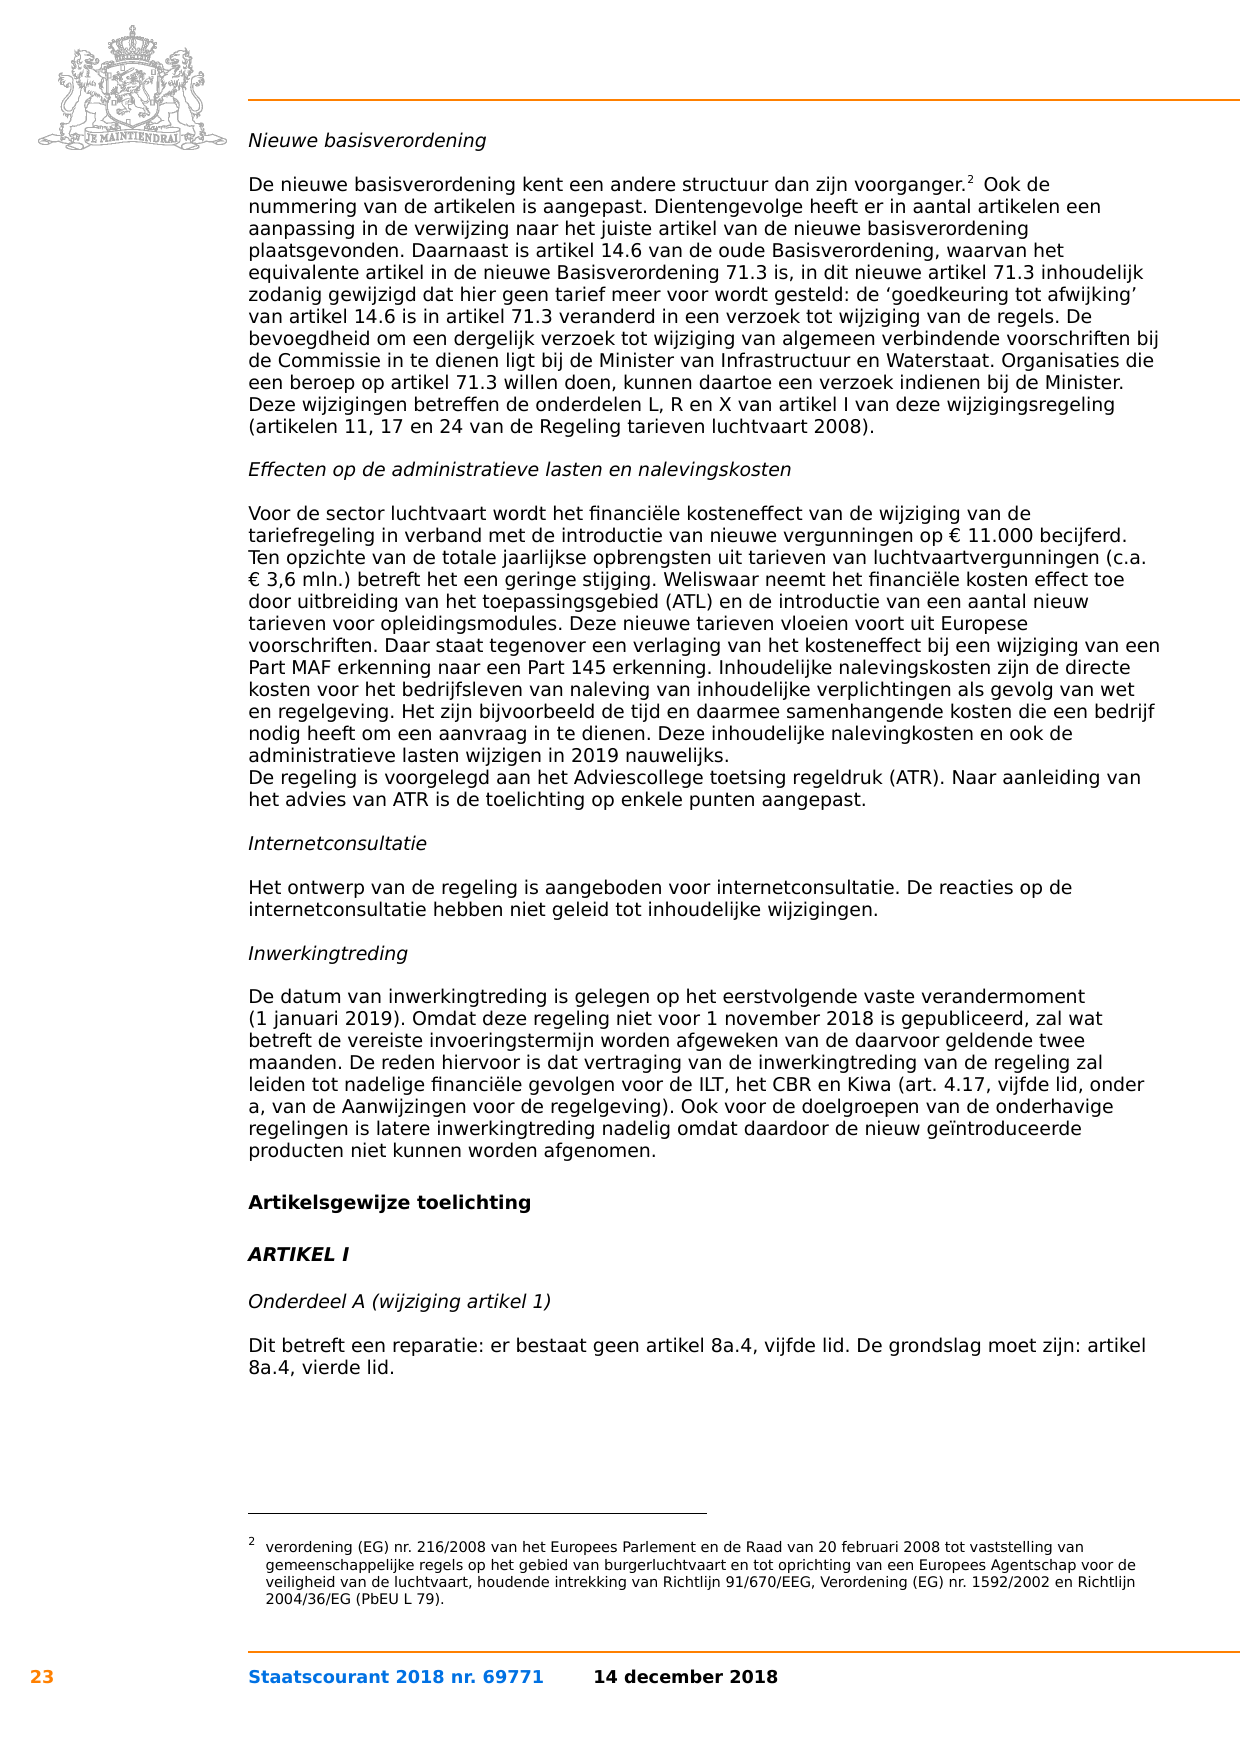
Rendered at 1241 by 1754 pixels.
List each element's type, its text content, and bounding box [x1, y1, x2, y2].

text Dit betreft een reparatie: er bestaat geen artikel 8a.4, vijfde lid. De grondslag moet zijn: artikel 8a.4, vierde lid. [248, 1335, 1163, 1379]
subtitle Internetconsultatie [248, 833, 1163, 855]
subtitle Nieuwe basisverordening [248, 130, 1163, 152]
subtitle Artikelsgewijze toelichting [248, 1192, 1163, 1214]
text De datum van inwerkingtreding is gelegen op het eerstvolgende vaste verandermoment (1 januari 2019). Omdat deze regeling niet voor 1 november 2018 is gepubliceerd, zal wat betreft de vereiste invoeringstermijn worden afgeweken van de daarvoor geldende twee maanden. De reden hiervoor is dat vertraging van de inwerkingtreding van de regeling zal leiden tot nadelige financiële gevolgen voor de ILT, het CBR en Kiwa (art. 4.17, vijfde lid, onder a, van de Aanwijzingen voor de regelgeving). Ook voor de doelgroepen van de onderhavige regelingen is latere inwerkingtreding nadelig omdat daardoor de nieuw geïntroduceerde producten niet kunnen worden afgenomen. [248, 986, 1163, 1162]
text Het ontwerp van de regeling is aangeboden voor internetconsultatie. De reacties op de internetconsultatie hebben niet geleid tot inhoudelijke wijzigingen. [248, 877, 1163, 921]
subtitle ARTIKEL I [248, 1244, 1163, 1266]
text De nieuwe basisverordening kent een andere structuur dan zijn voorganger. Ook de nummering van de artikelen is aangepast. Dientengevolge heeft er in aantal artikelen een aanpassing in de verwijzing naar het juiste artikel van de nieuwe basisverordening plaatsgevonden. Daarnaast is artikel 14.6 van de oude Basisverordening, waarvan het equivalente artikel in de nieuwe Basisverordening 71.3 is, in dit nieuwe artikel 71.3 inhoudelijk zodanig gewijzigd dat hier geen tarief meer voor wordt gesteld: de ‘goedkeuring tot afwijking’ van artikel 14.6 is in artikel 71.3 veranderd in een verzoek tot wijziging van de regels. De bevoegdheid om een dergelijk verzoek tot wijziging van algemeen verbindende voorschriften bij de Commissie in te dienen ligt bij de Minister van Infrastructuur en Waterstaat. Organisaties die een beroep op artikel 71.3 willen doen, kunnen daartoe een verzoek indienen bij de Minister. [248, 174, 1163, 393]
text Voor de sector luchtvaart wordt het financiële kosteneffect van de wijziging van de tariefregeling in verband met de introductie van nieuwe vergunningen op € 11.000 becijferd. Ten opzichte van de totale jaarlijkse opbrengsten uit tarieven van luchtvaartvergunningen (c.a. € 3,6 mln.) betreft het een geringe stijging. Weliswaar neemt het financiële kosten effect toe door uitbreiding van het toepassingsgebied (ATL) en de introductie van een aantal nieuw tarieven voor opleidingsmodules. Deze nieuwe tarieven vloeien voort uit Europese voorschriften. Daar staat tegenover een verlaging van het kosteneffect bij een wijziging van een Part MAF erkenning naar een Part 145 erkenning. Inhoudelijke nalevingskosten zijn de directe kosten voor het bedrijfsleven van naleving van inhoudelijke verplichtingen als gevolg van wet en regelgeving. Het zijn bijvoorbeeld de tijd en daarmee samenhangende kosten die een bedrijf nodig heeft om een aanvraag in te dienen. Deze inhoudelijke nalevingkosten en ook de administratieve lasten wijzigen in 2019 nauwelijks. [248, 503, 1163, 767]
text De regeling is voorgelegd aan het Adviescollege toetsing regeldruk (ATR). Naar aanleiding van het advies van ATR is de toelichting op enkele punten aangepast. [248, 767, 1163, 811]
subtitle Effecten op de administratieve lasten en nalevingskosten [248, 459, 1163, 481]
subtitle Inwerkingtreding [248, 942, 1163, 964]
subtitle Onderdeel A (wijziging artikel 1) [248, 1291, 1163, 1313]
picture [38, 25, 227, 150]
text verordening (EG) nr. 216/2008 van het Europees Parlement en de Raad van 20 februari 2008 tot vaststelling van gemeenschappelijke regels op het gebied van burgerluchtvaart en tot oprichting van een Europees Agentschap voor de veiligheid van de luchtvaart, houdende intrekking van Richtlijn 91/670/EEG, Verordening (EG) nr. 1592/2002 en Richtlijn 2004/36/EG (PbEU L 79). [248, 1535, 1163, 1608]
text Deze wijzigingen betreffen de onderdelen L, R en X van artikel I van deze wijzigingsregeling (artikelen 11, 17 en 24 van de Regeling tarieven luchtvaart 2008). [248, 393, 1163, 437]
